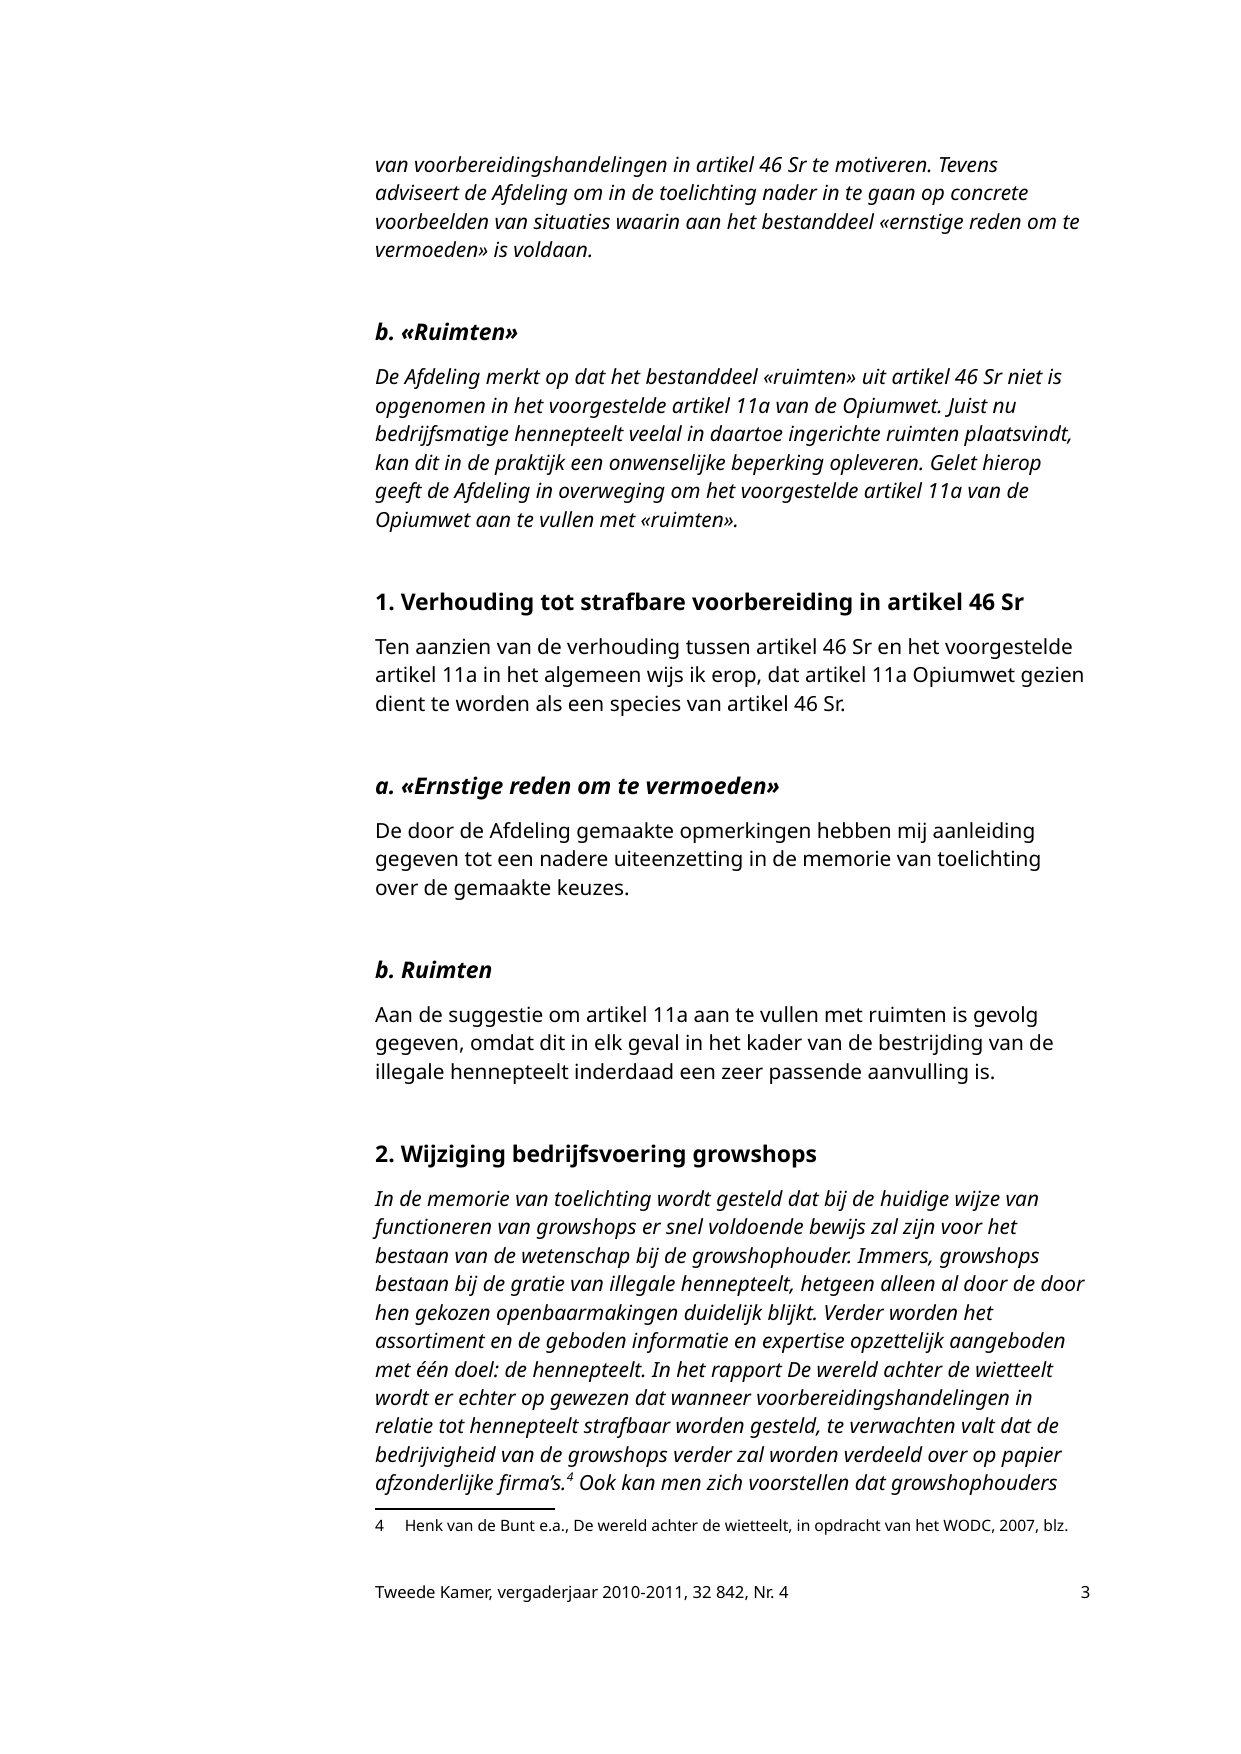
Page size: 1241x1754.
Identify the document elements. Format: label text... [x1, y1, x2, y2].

subtitle b. «Ruimten» [375, 316, 1090, 347]
subtitle b. Ruimten [375, 954, 1090, 985]
text van voorbereidingshandelingen in artikel 46 Sr te motiveren. Tevens adviseert de Afdeling om in de toelichting nader in te gaan op concrete voorbeelden van situaties waarin aan het bestanddeel «ernstige reden om te vermoeden» is voldaan. [375, 150, 1090, 264]
subtitle a. «Ernstige reden om te vermoeden» [375, 770, 1090, 801]
text De door de Afdeling gemaakte opmerkingen hebben mij aanleiding gegeven tot een nadere uiteenzetting in de memorie van toelichting over de gemaakte keuzes. [375, 816, 1090, 901]
text De Afdeling merkt op dat het bestanddeel «ruimten» uit artikel 46 Sr niet is opgenomen in het voorgestelde artikel 11a van de Opiumwet. Juist nu bedrijfsmatige hennepteelt veelal in daartoe ingerichte ruimten plaatsvindt, kan dit in de praktijk een onwenselijke beperking opleveren. Gelet hierop geeft de Afdeling in overweging om het voorgestelde artikel 11a van de Opiumwet aan te vullen met «ruimten». [375, 362, 1090, 533]
text Henk van de Bunt e.a., De wereld achter de wietteelt, in opdracht van het WODC, 2007, blz. [375, 1508, 1090, 1536]
text Aan de suggestie om artikel 11a aan te vullen met ruimten is gevolg gegeven, omdat dit in elk geval in het kader van de bestrijding van de illegale hennepteelt inderdaad een zeer passende aanvulling is. [375, 1000, 1090, 1085]
text Ten aanzien van de verhouding tussen artikel 46 Sr en het voorgestelde artikel 11a in het algemeen wijs ik erop, dat artikel 11a Opiumwet gezien dient te worden als een species van artikel 46 Sr. [375, 632, 1090, 717]
subtitle 2. Wijziging bedrijfsvoering growshops [375, 1138, 1090, 1169]
text In de memorie van toelichting wordt gesteld dat bij de huidige wijze van functioneren van growshops er snel voldoende bewijs zal zijn voor het bestaan van de wetenschap bij de growshophouder. Immers, growshops bestaan bij de gratie van illegale hennepteelt, hetgeen alleen al door de door hen gekozen openbaarmakingen duidelijk blijkt. Verder worden het assortiment en de geboden informatie en expertise opzettelijk aangeboden met één doel: de hennepteelt. In het rapport De wereld achter de wietteelt wordt er echter op gewezen dat wanneer voorbereidingshandelingen in relatie tot hennepteelt strafbaar worden gesteld, te verwachten valt dat de bedrijvigheid van de growshops verder zal worden verdeeld over op papier afzonderlijke firma’s. Ook kan men zich voorstellen dat growshophouders [375, 1184, 1090, 1497]
subtitle 1. Verhouding tot strafbare voorbereiding in artikel 46 Sr [375, 586, 1090, 617]
